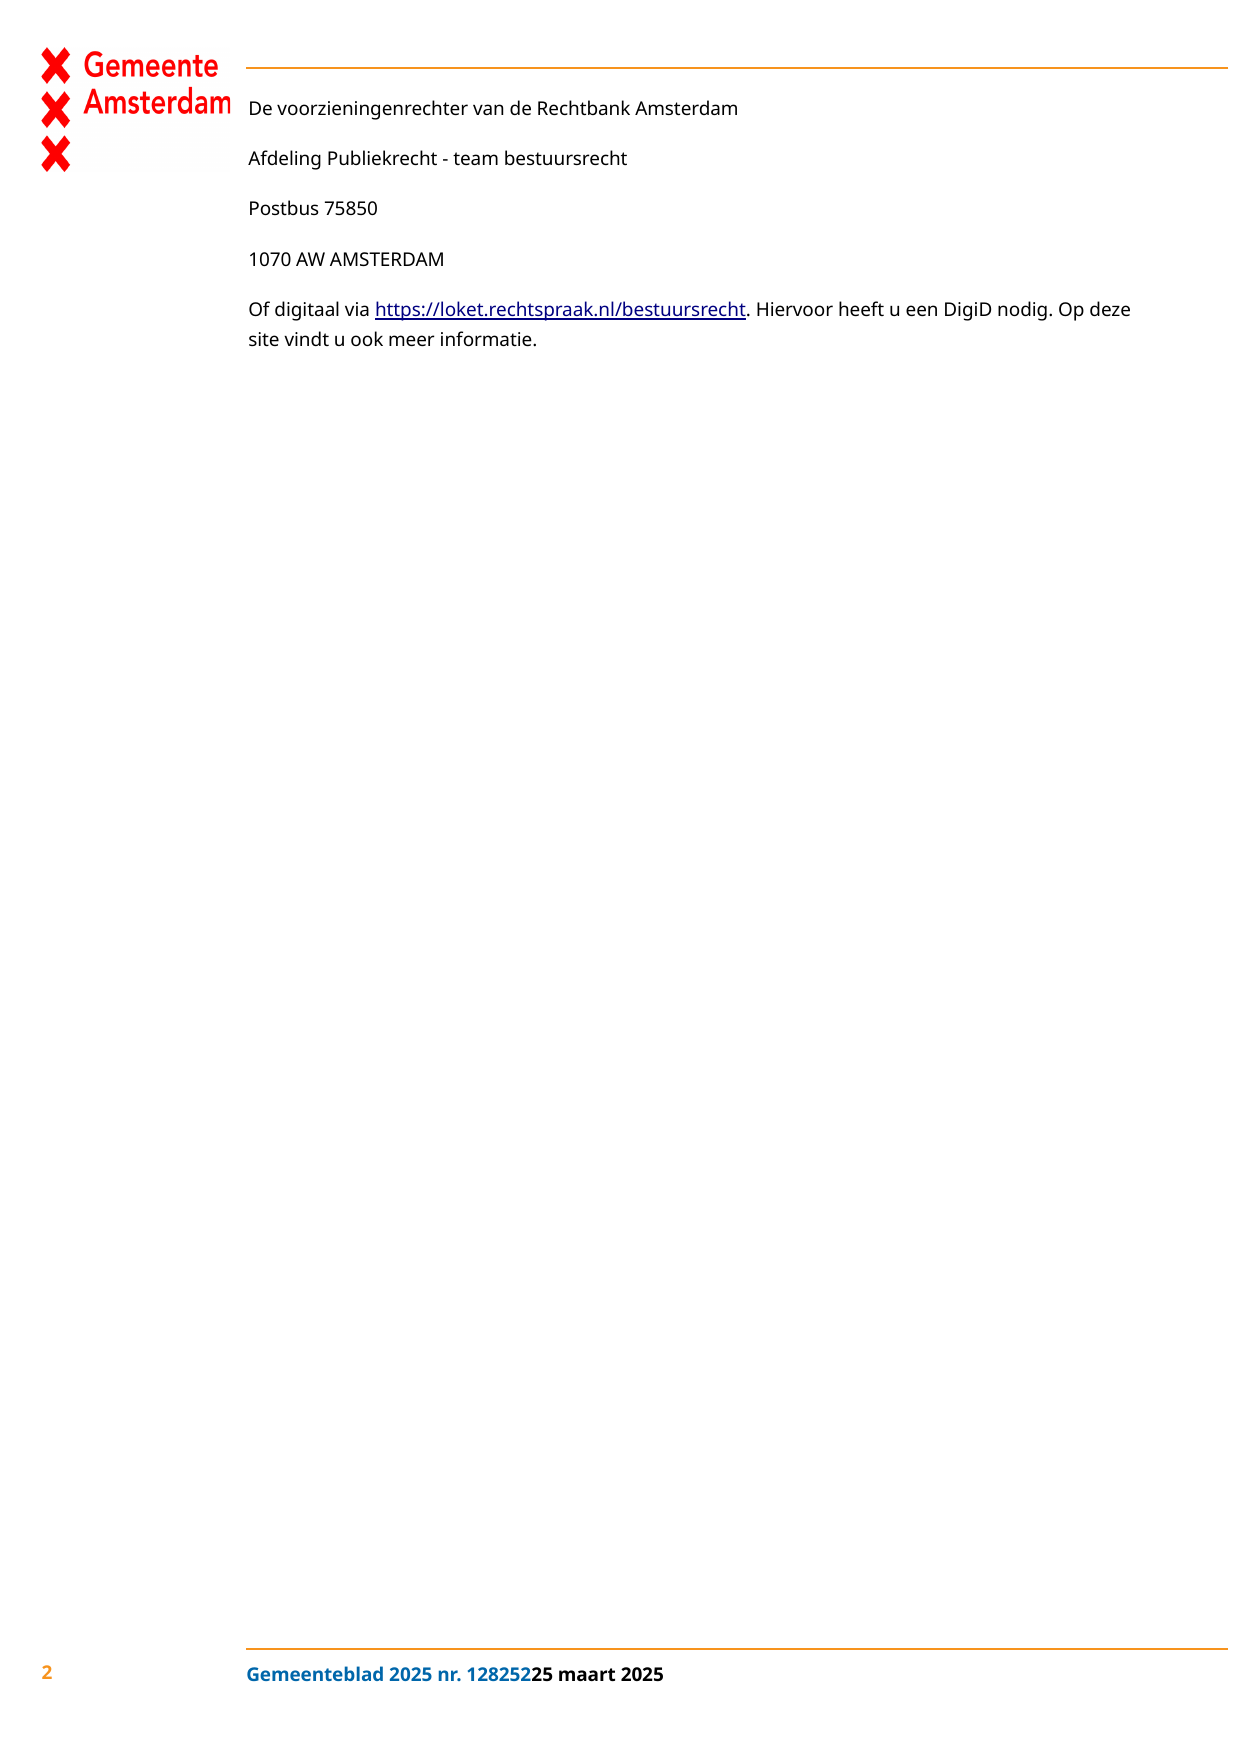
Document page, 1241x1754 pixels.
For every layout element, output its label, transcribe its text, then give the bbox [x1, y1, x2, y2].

text Postbus 75850 [248, 196, 1152, 221]
text De voorzieningenrechter van de Rechtbank Amsterdam [248, 95, 1152, 121]
text Of digitaal via https://loket.rechtspraak.nl/bestuursrecht. Hiervoor heeft u een DigiD nodig. Op deze site vindt u ook meer informatie. [248, 296, 1152, 352]
text Afdeling Publiekrecht - team bestuursrecht [248, 145, 1152, 171]
picture [41, 47, 231, 172]
text 1070 AW AMSTERDAM [248, 246, 1152, 272]
